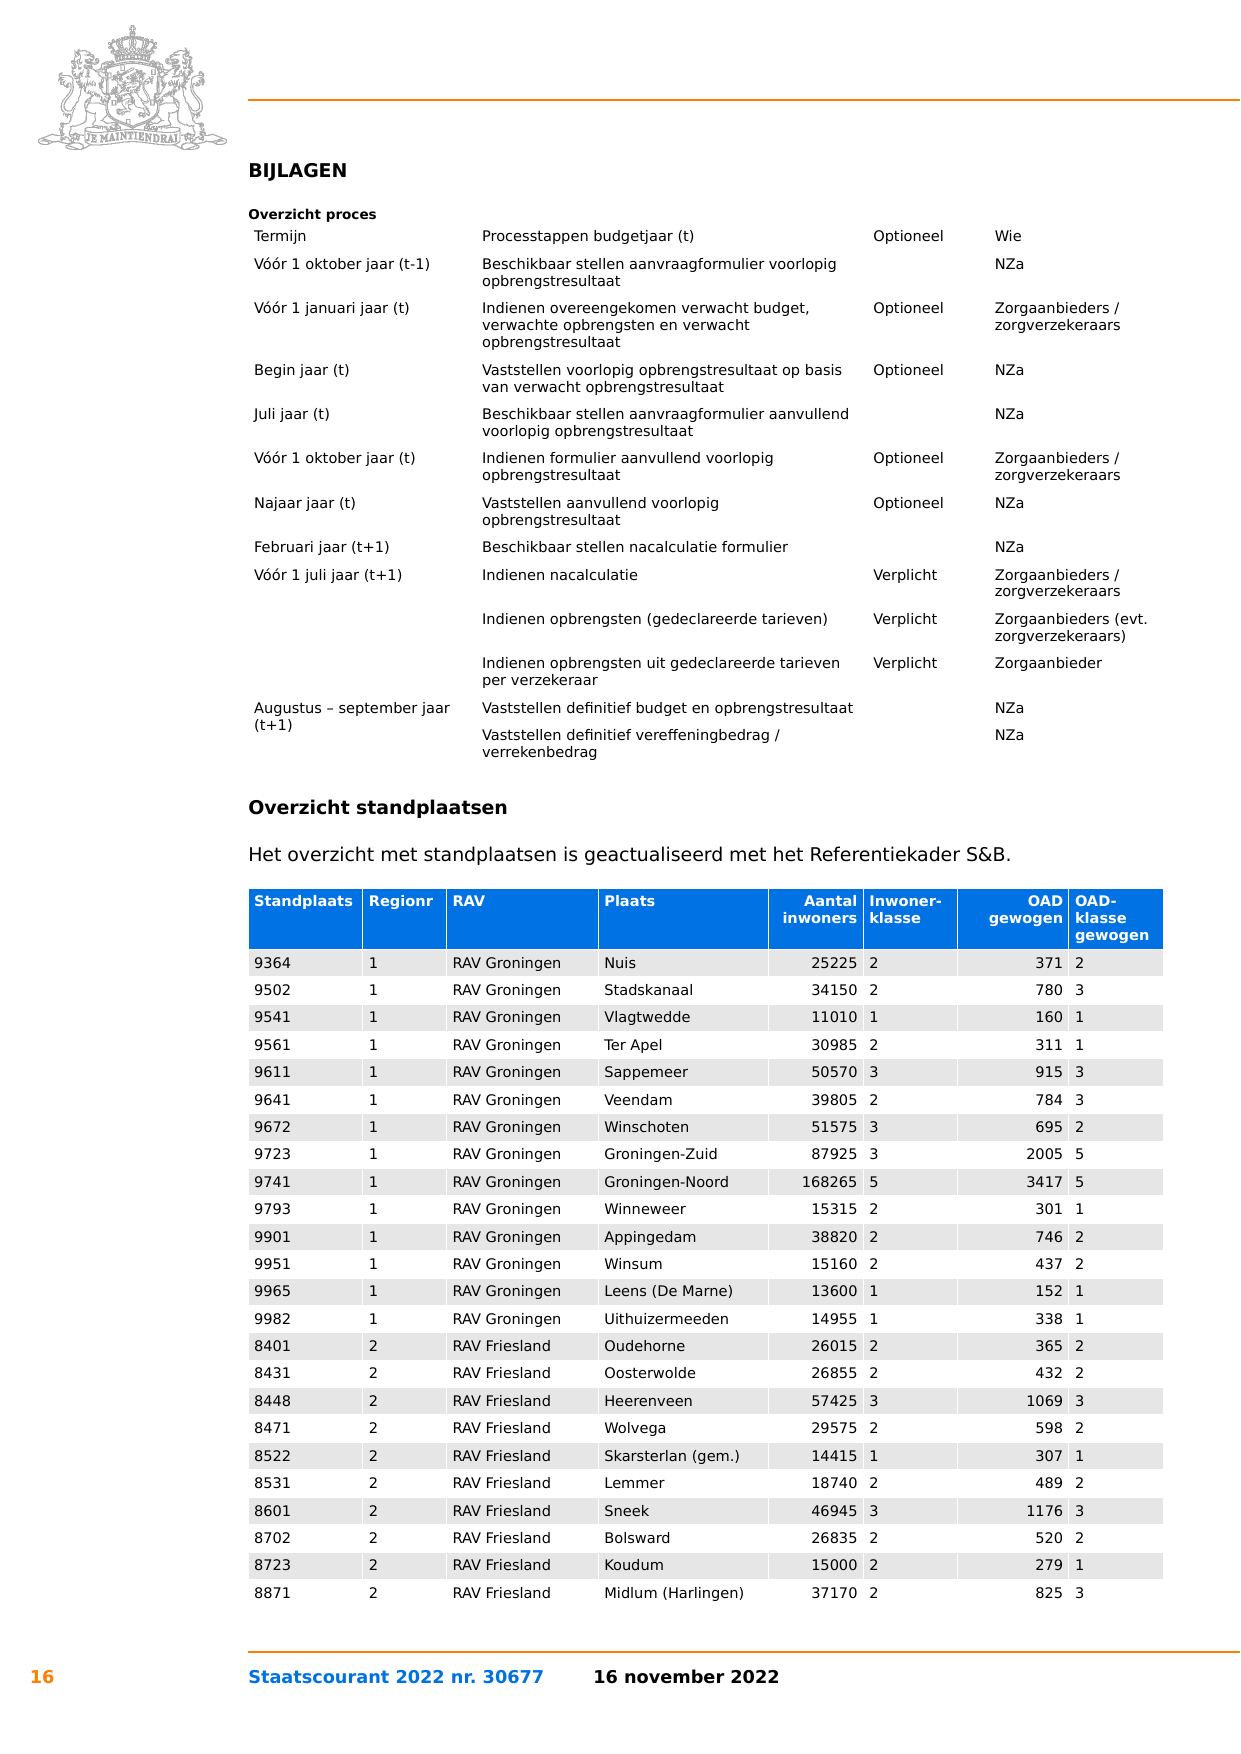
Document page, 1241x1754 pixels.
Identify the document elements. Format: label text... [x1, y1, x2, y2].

table_cell Termijn [249, 224, 475, 250]
table_cell NZa [989, 722, 1163, 766]
table_cell Beschikbaar stellen aanvraagformulier voorlopig opbrengstresultaat [476, 251, 867, 294]
table_cell Zorgaanbieders / zorgverzekeraars [989, 295, 1163, 356]
table_cell 1 [363, 1087, 446, 1113]
table_cell 371 [958, 950, 1068, 976]
table_cell Indienen nacalculatie [476, 562, 867, 605]
table_cell Winsum [599, 1251, 768, 1277]
table_cell Beschikbaar stellen nacalculatie formulier [476, 534, 867, 561]
table_cell 9541 [249, 1005, 362, 1031]
table_cell 2 [363, 1580, 446, 1606]
table_cell 1 [1069, 1553, 1163, 1579]
table_cell 9641 [249, 1087, 362, 1113]
table_cell 15315 [769, 1196, 863, 1223]
table_cell 11010 [769, 1005, 863, 1031]
table_cell Zorgaanbieders (evt. zorgverzekeraars) [989, 606, 1163, 649]
table_cell RAV Friesland [447, 1361, 598, 1387]
table_cell 9502 [249, 977, 362, 1003]
table_cell 8401 [249, 1333, 362, 1360]
table_cell 2 [363, 1553, 446, 1579]
table_cell 1 [1069, 1005, 1163, 1031]
table_header Inwoner-klasse [864, 889, 957, 949]
table_header Standplaats [249, 889, 362, 949]
table_cell RAV Groningen [447, 977, 598, 1003]
table_cell NZa [989, 401, 1163, 444]
table_cell Uithuizermeeden [599, 1306, 768, 1332]
table_cell 8522 [249, 1443, 362, 1469]
table_cell 2 [864, 950, 957, 976]
table_cell 1 [1069, 1306, 1163, 1332]
table_cell Sneek [599, 1498, 768, 1524]
table_cell Najaar jaar (t) [249, 490, 475, 533]
table_cell 1 [864, 1443, 957, 1469]
table_cell 307 [958, 1443, 1068, 1469]
table_header OAD-klasse gewogen [1069, 889, 1163, 949]
table_cell 160 [958, 1005, 1068, 1031]
table_cell 34150 [769, 977, 863, 1003]
table_cell 1 [1069, 1443, 1163, 1469]
table_cell Processtappen budgetjaar (t) [476, 224, 867, 250]
table_cell 9951 [249, 1251, 362, 1277]
table_cell Beschikbaar stellen aanvraagformulier aanvullend voorlopig opbrengstresultaat [476, 401, 867, 444]
table_cell Appingedam [599, 1224, 768, 1250]
table_cell 15160 [769, 1251, 863, 1277]
table_cell 29575 [769, 1416, 863, 1442]
table_cell Zorgaanbieder [989, 650, 1163, 694]
table_cell RAV Groningen [447, 1224, 598, 1250]
table_cell Groningen-Zuid [599, 1142, 768, 1168]
table_cell 46945 [769, 1498, 863, 1524]
table_cell 3 [1069, 1498, 1163, 1524]
table_cell 8471 [249, 1416, 362, 1442]
table_cell NZa [989, 534, 1163, 561]
table_cell Oosterwolde [599, 1361, 768, 1387]
table_cell 1 [864, 1005, 957, 1031]
table_cell 9982 [249, 1306, 362, 1332]
table_cell NZa [989, 251, 1163, 294]
table_cell 1 [363, 1224, 446, 1250]
table_cell 2 [363, 1333, 446, 1360]
table_cell 2 [363, 1470, 446, 1497]
table_cell 37170 [769, 1580, 863, 1606]
table_cell 1176 [958, 1498, 1068, 1524]
table_cell Heerenveen [599, 1388, 768, 1414]
table_cell 14955 [769, 1306, 863, 1332]
table_cell RAV Groningen [447, 1196, 598, 1223]
table_cell 18740 [769, 1470, 863, 1497]
table_cell 3 [1069, 977, 1163, 1003]
table_cell 30985 [769, 1032, 863, 1058]
table_cell 2 [363, 1443, 446, 1469]
table_cell 3 [864, 1498, 957, 1524]
table_cell 15000 [769, 1553, 863, 1579]
table_cell Begin jaar (t) [249, 357, 475, 400]
table_cell RAV Friesland [447, 1443, 598, 1469]
table_cell 50570 [769, 1059, 863, 1086]
table_cell 2 [1069, 1333, 1163, 1360]
table_cell NZa [989, 490, 1163, 533]
table_cell RAV Groningen [447, 1142, 598, 1168]
table_cell 301 [958, 1196, 1068, 1223]
table_cell 3 [864, 1142, 957, 1168]
table_cell Wie [989, 224, 1163, 250]
table_cell Verplicht [868, 606, 988, 649]
table_cell [868, 722, 988, 766]
table_cell Vaststellen aanvullend voorlopig opbrengstresultaat [476, 490, 867, 533]
table_cell Optioneel [868, 295, 988, 356]
table_cell 1 [1069, 1279, 1163, 1305]
table_cell 2 [1069, 950, 1163, 976]
subtitle Overzicht standplaatsen [248, 797, 1163, 818]
table_cell 87925 [769, 1142, 863, 1168]
table_cell RAV Friesland [447, 1333, 598, 1360]
table_cell Vaststellen voorlopig opbrengstresultaat op basis van verwacht opbrengstresultaat [476, 357, 867, 400]
table_cell 1 [363, 1306, 446, 1332]
table_cell Stadskanaal [599, 977, 768, 1003]
table_cell Indienen opbrengsten uit gedeclareerde tarieven per verzekeraar [476, 650, 867, 694]
table_cell RAV Groningen [447, 1279, 598, 1305]
table_cell 2 [1069, 1361, 1163, 1387]
table_cell Optioneel [868, 357, 988, 400]
table_cell 1 [363, 1114, 446, 1141]
table_cell Winneweer [599, 1196, 768, 1223]
table_cell 2 [864, 1251, 957, 1277]
table_cell RAV Groningen [447, 950, 598, 976]
table_cell Midlum (Harlingen) [599, 1580, 768, 1606]
table_cell 3 [1069, 1388, 1163, 1414]
table_cell 8871 [249, 1580, 362, 1606]
table_cell 2 [1069, 1470, 1163, 1497]
table_cell 3 [1069, 1580, 1163, 1606]
table_cell 2 [864, 1361, 957, 1387]
table_cell Winschoten [599, 1114, 768, 1141]
table_cell Skarsterlan (gem.) [599, 1443, 768, 1469]
table_cell 338 [958, 1306, 1068, 1332]
table_cell 9793 [249, 1196, 362, 1223]
table_cell 13600 [769, 1279, 863, 1305]
table_cell [868, 251, 988, 294]
table_cell 9901 [249, 1224, 362, 1250]
table_cell Optioneel [868, 490, 988, 533]
table_cell RAV Groningen [447, 1114, 598, 1141]
table_cell 2 [864, 1087, 957, 1113]
table_cell Juli jaar (t) [249, 401, 475, 444]
table_cell [868, 695, 988, 721]
table_cell RAV Groningen [447, 1251, 598, 1277]
table_cell 784 [958, 1087, 1068, 1113]
table_cell 489 [958, 1470, 1068, 1497]
table_cell 2 [864, 1580, 957, 1606]
table_cell 2 [363, 1388, 446, 1414]
table_cell 2 [864, 1032, 957, 1058]
table_cell 2 [864, 1470, 957, 1497]
table_header Plaats [599, 889, 768, 949]
table_cell 8431 [249, 1361, 362, 1387]
table_cell 520 [958, 1525, 1068, 1551]
table_cell 26015 [769, 1333, 863, 1360]
table_cell RAV Friesland [447, 1525, 598, 1551]
table_cell 8723 [249, 1553, 362, 1579]
table_cell Indienen overeengekomen verwacht budget, verwachte opbrengsten en verwacht opbrengstresultaat [476, 295, 867, 356]
table_cell RAV Friesland [447, 1470, 598, 1497]
table_cell Nuis [599, 950, 768, 976]
table_cell 26835 [769, 1525, 863, 1551]
table_cell 1 [363, 1169, 446, 1195]
table_cell 2 [1069, 1224, 1163, 1250]
table_cell Lemmer [599, 1470, 768, 1497]
table_cell 8448 [249, 1388, 362, 1414]
table_cell RAV Groningen [447, 1005, 598, 1031]
table_cell Vlagtwedde [599, 1005, 768, 1031]
table_cell 9741 [249, 1169, 362, 1195]
table_cell 1 [363, 950, 446, 976]
table_cell Vóór 1 januari jaar (t) [249, 295, 475, 356]
table_cell 25225 [769, 950, 863, 976]
table_cell Optioneel [868, 446, 988, 489]
table_header OAD gewogen [958, 889, 1068, 949]
table_cell 2 [363, 1498, 446, 1524]
table_cell 695 [958, 1114, 1068, 1141]
table_cell 9723 [249, 1142, 362, 1168]
table_cell Verplicht [868, 562, 988, 605]
table_cell 1 [864, 1279, 957, 1305]
table_cell Vaststellen definitief vereffeningbedrag / verrekenbedrag [476, 722, 867, 766]
table_cell Wolvega [599, 1416, 768, 1442]
table_cell 1 [363, 1251, 446, 1277]
table_cell 168265 [769, 1169, 863, 1195]
table_cell Koudum [599, 1553, 768, 1579]
table_cell RAV Friesland [447, 1498, 598, 1524]
table_cell 1 [1069, 1032, 1163, 1058]
table_cell 1 [363, 1005, 446, 1031]
table_cell 3 [1069, 1087, 1163, 1113]
table_cell 152 [958, 1279, 1068, 1305]
table_cell 9364 [249, 950, 362, 976]
table_cell 432 [958, 1361, 1068, 1387]
table_cell 2 [1069, 1525, 1163, 1551]
table_cell 279 [958, 1553, 1068, 1579]
table_cell RAV Friesland [447, 1580, 598, 1606]
table_cell RAV Groningen [447, 1059, 598, 1086]
table_cell 26855 [769, 1361, 863, 1387]
table_cell 1 [363, 1032, 446, 1058]
table_cell 1 [363, 1142, 446, 1168]
table_cell 2 [363, 1416, 446, 1442]
table_cell Optioneel [868, 224, 988, 250]
table_cell 38820 [769, 1224, 863, 1250]
table_cell 8702 [249, 1525, 362, 1551]
table_cell 2 [1069, 1416, 1163, 1442]
table_cell 1 [1069, 1196, 1163, 1223]
table_cell Leens (De Marne) [599, 1279, 768, 1305]
table_cell Indienen opbrengsten (gedeclareerde tarieven) [476, 606, 867, 649]
table_cell NZa [989, 357, 1163, 400]
table_cell 57425 [769, 1388, 863, 1414]
table_cell Verplicht [868, 650, 988, 694]
table_cell NZa [989, 695, 1163, 721]
table_cell 2 [864, 1196, 957, 1223]
table_cell 3 [1069, 1059, 1163, 1086]
table_cell RAV Groningen [447, 1169, 598, 1195]
table_cell 5 [864, 1169, 957, 1195]
table_cell 8531 [249, 1470, 362, 1497]
table_cell 1069 [958, 1388, 1068, 1414]
table_cell RAV Friesland [447, 1388, 598, 1414]
table_cell 1 [363, 1279, 446, 1305]
table_cell 437 [958, 1251, 1068, 1277]
table_cell Zorgaanbieders / zorgverzekeraars [989, 562, 1163, 605]
table_cell Sappemeer [599, 1059, 768, 1086]
table_cell 746 [958, 1224, 1068, 1250]
table_cell Bolsward [599, 1525, 768, 1551]
table_cell Februari jaar (t+1) [249, 534, 475, 561]
table_cell 2005 [958, 1142, 1068, 1168]
table_cell Zorgaanbieders / zorgverzekeraars [989, 446, 1163, 489]
subtitle BIJLAGEN [248, 160, 1163, 182]
table_cell 2 [864, 1224, 957, 1250]
table_cell 9672 [249, 1114, 362, 1141]
table_cell 311 [958, 1032, 1068, 1058]
table_cell Vaststellen definitief budget en opbrengstresultaat [476, 695, 867, 721]
text Het overzicht met standplaatsen is geactualiseerd met het Referentiekader S&B. [248, 843, 1163, 866]
table_cell 1 [864, 1306, 957, 1332]
table_header RAV [447, 889, 598, 949]
table_cell 2 [864, 977, 957, 1003]
table_cell 3417 [958, 1169, 1068, 1195]
table_cell 39805 [769, 1087, 863, 1113]
table_cell 2 [1069, 1251, 1163, 1277]
table_header Regionr [363, 889, 446, 949]
table_cell 9561 [249, 1032, 362, 1058]
table_header Overzicht proces [248, 207, 1163, 223]
table_cell RAV Friesland [447, 1553, 598, 1579]
table_cell 365 [958, 1333, 1068, 1360]
table_cell RAV Groningen [447, 1087, 598, 1113]
table_cell Vóór 1 oktober jaar (t) [249, 446, 475, 489]
table_header Aantal inwoners [769, 889, 863, 949]
table_cell RAV Groningen [447, 1306, 598, 1332]
table_cell 3 [864, 1114, 957, 1141]
table_cell 8601 [249, 1498, 362, 1524]
table_cell Veendam [599, 1087, 768, 1113]
table_cell 2 [864, 1416, 957, 1442]
table_cell 915 [958, 1059, 1068, 1086]
table_cell [868, 401, 988, 444]
table_cell RAV Friesland [447, 1416, 598, 1442]
table_cell Groningen-Noord [599, 1169, 768, 1195]
table_cell 5 [1069, 1169, 1163, 1195]
table_cell 5 [1069, 1142, 1163, 1168]
table_cell 2 [363, 1525, 446, 1551]
table_cell Augustus – september jaar (t+1) [249, 695, 475, 766]
picture [38, 25, 227, 150]
table_cell Oudehorne [599, 1333, 768, 1360]
table_cell 2 [363, 1361, 446, 1387]
table_cell 3 [864, 1059, 957, 1086]
table_cell Ter Apel [599, 1032, 768, 1058]
table_cell 2 [1069, 1114, 1163, 1141]
table_cell 2 [864, 1553, 957, 1579]
table_cell 9611 [249, 1059, 362, 1086]
table_cell 2 [864, 1525, 957, 1551]
table_cell 3 [864, 1388, 957, 1414]
table_cell 1 [363, 1059, 446, 1086]
table_cell Vóór 1 oktober jaar (t-1) [249, 251, 475, 294]
table_cell 780 [958, 977, 1068, 1003]
table_cell 598 [958, 1416, 1068, 1442]
table_cell 2 [864, 1333, 957, 1360]
table_cell 1 [363, 977, 446, 1003]
table_cell Indienen formulier aanvullend voorlopig opbrengstresultaat [476, 446, 867, 489]
table_cell RAV Groningen [447, 1032, 598, 1058]
table_cell 1 [363, 1196, 446, 1223]
table_cell 51575 [769, 1114, 863, 1141]
table_cell [868, 534, 988, 561]
table_cell 825 [958, 1580, 1068, 1606]
table_cell Vóór 1 juli jaar (t+1) [249, 562, 475, 694]
table_cell 14415 [769, 1443, 863, 1469]
table_cell 9965 [249, 1279, 362, 1305]
